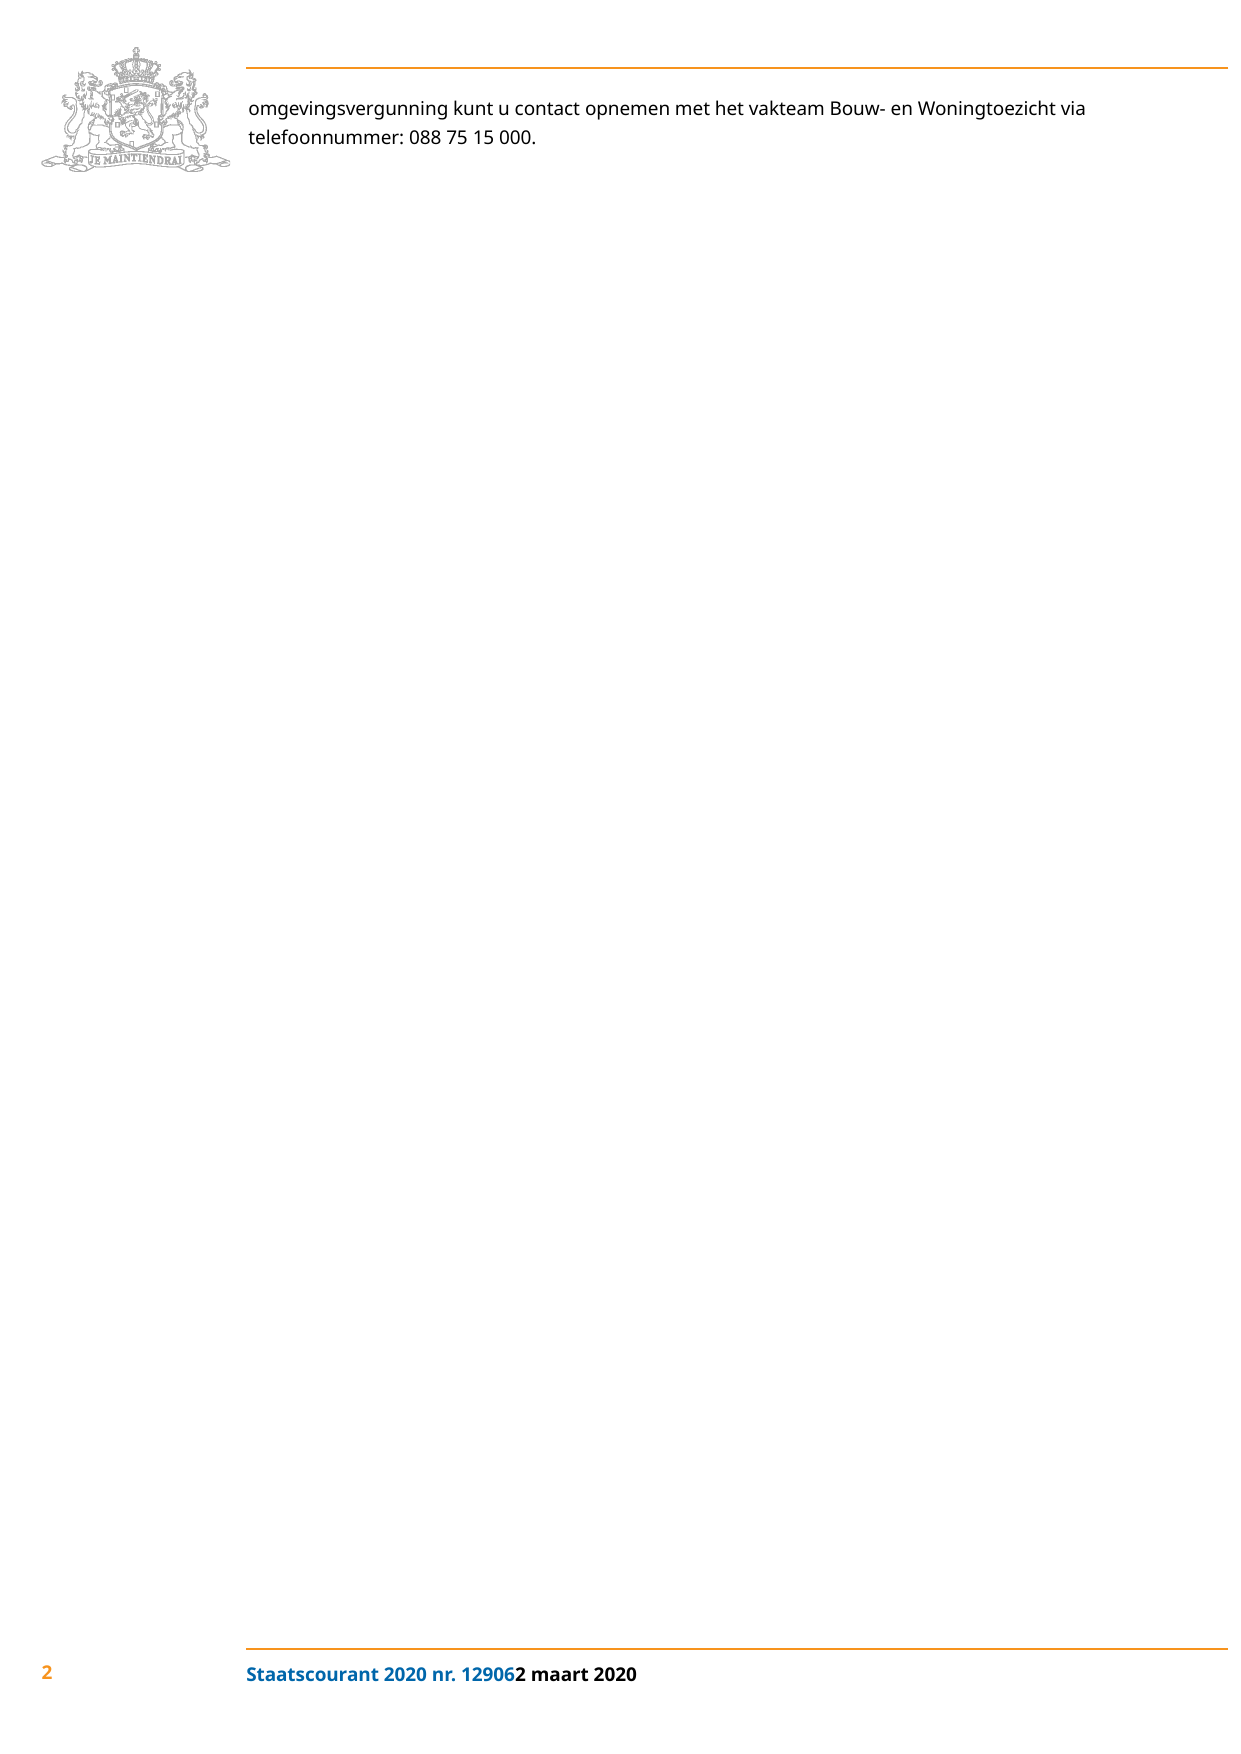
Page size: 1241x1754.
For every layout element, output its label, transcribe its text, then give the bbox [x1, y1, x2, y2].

text omgevingsvergunning kunt u contact opnemen met het vakteam Bouw- en Woningtoezicht via telefoonnummer: 088 75 15 000. [248, 95, 1152, 150]
picture [41, 47, 231, 172]
